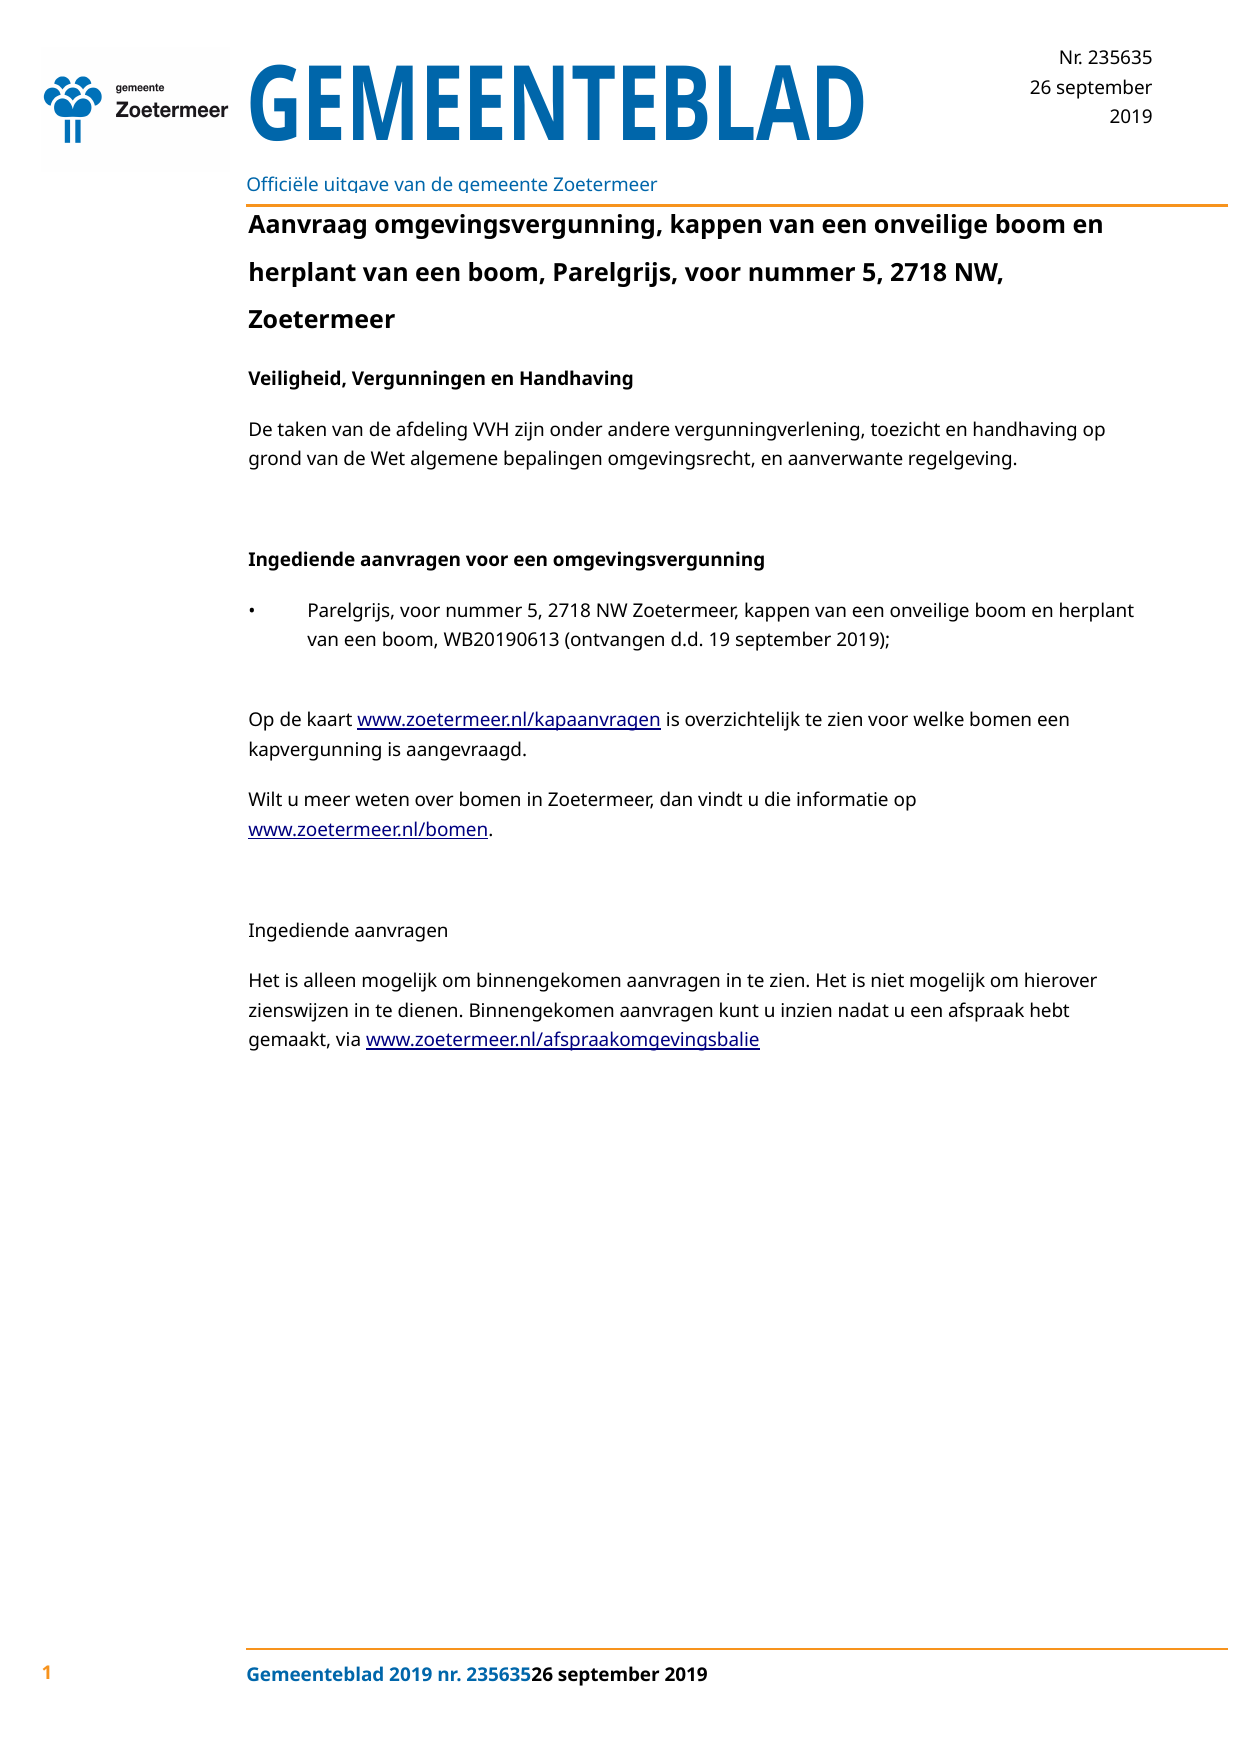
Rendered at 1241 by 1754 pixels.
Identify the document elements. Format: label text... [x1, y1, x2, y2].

list Parelgrijs, voor nummer 5, 2718 NW Zoetermeer, kappen van een onveilige boom en herplant van een boom, WB20190613 (ontvangen d.d. 19 september 2019); [248, 597, 1152, 652]
text Veiligheid, Vergunningen en Handhaving [248, 366, 1152, 391]
text Ingediende aanvragen voor een omgevingsvergunning [248, 546, 1152, 572]
text De taken van de afdeling VVH zijn onder andere vergunningverlening, toezicht en handhaving op grond van de Wet algemene bepalingen omgevingsrecht, en aanverwante regelgeving. [248, 416, 1152, 471]
text Aanvraag omgevingsvergunning, kappen van een onveilige boom en herplant van een boom, Parelgrijs, voor nummer 5, 2718 NW, Zoetermeer [248, 207, 1152, 336]
picture [41, 47, 231, 172]
text Wilt u meer weten over bomen in Zoetermeer, dan vindt u die informatie op www.zoetermeer.nl/bomen. [248, 786, 1152, 842]
text Het is alleen mogelijk om binnengekomen aanvragen in te zien. Het is niet mogelijk om hierover zienswijzen in te dienen. Binnengekomen aanvragen kunt u inzien nadat u een afspraak hebt gemaakt, via www.zoetermeer.nl/afspraakomgevingsbalie [248, 967, 1152, 1052]
text Op de kaart www.zoetermeer.nl/kapaanvragen is overzichtelijk te zien voor welke bomen een kapvergunning is aangevraagd. [248, 706, 1152, 762]
text Ingediende aanvragen [248, 917, 1152, 942]
